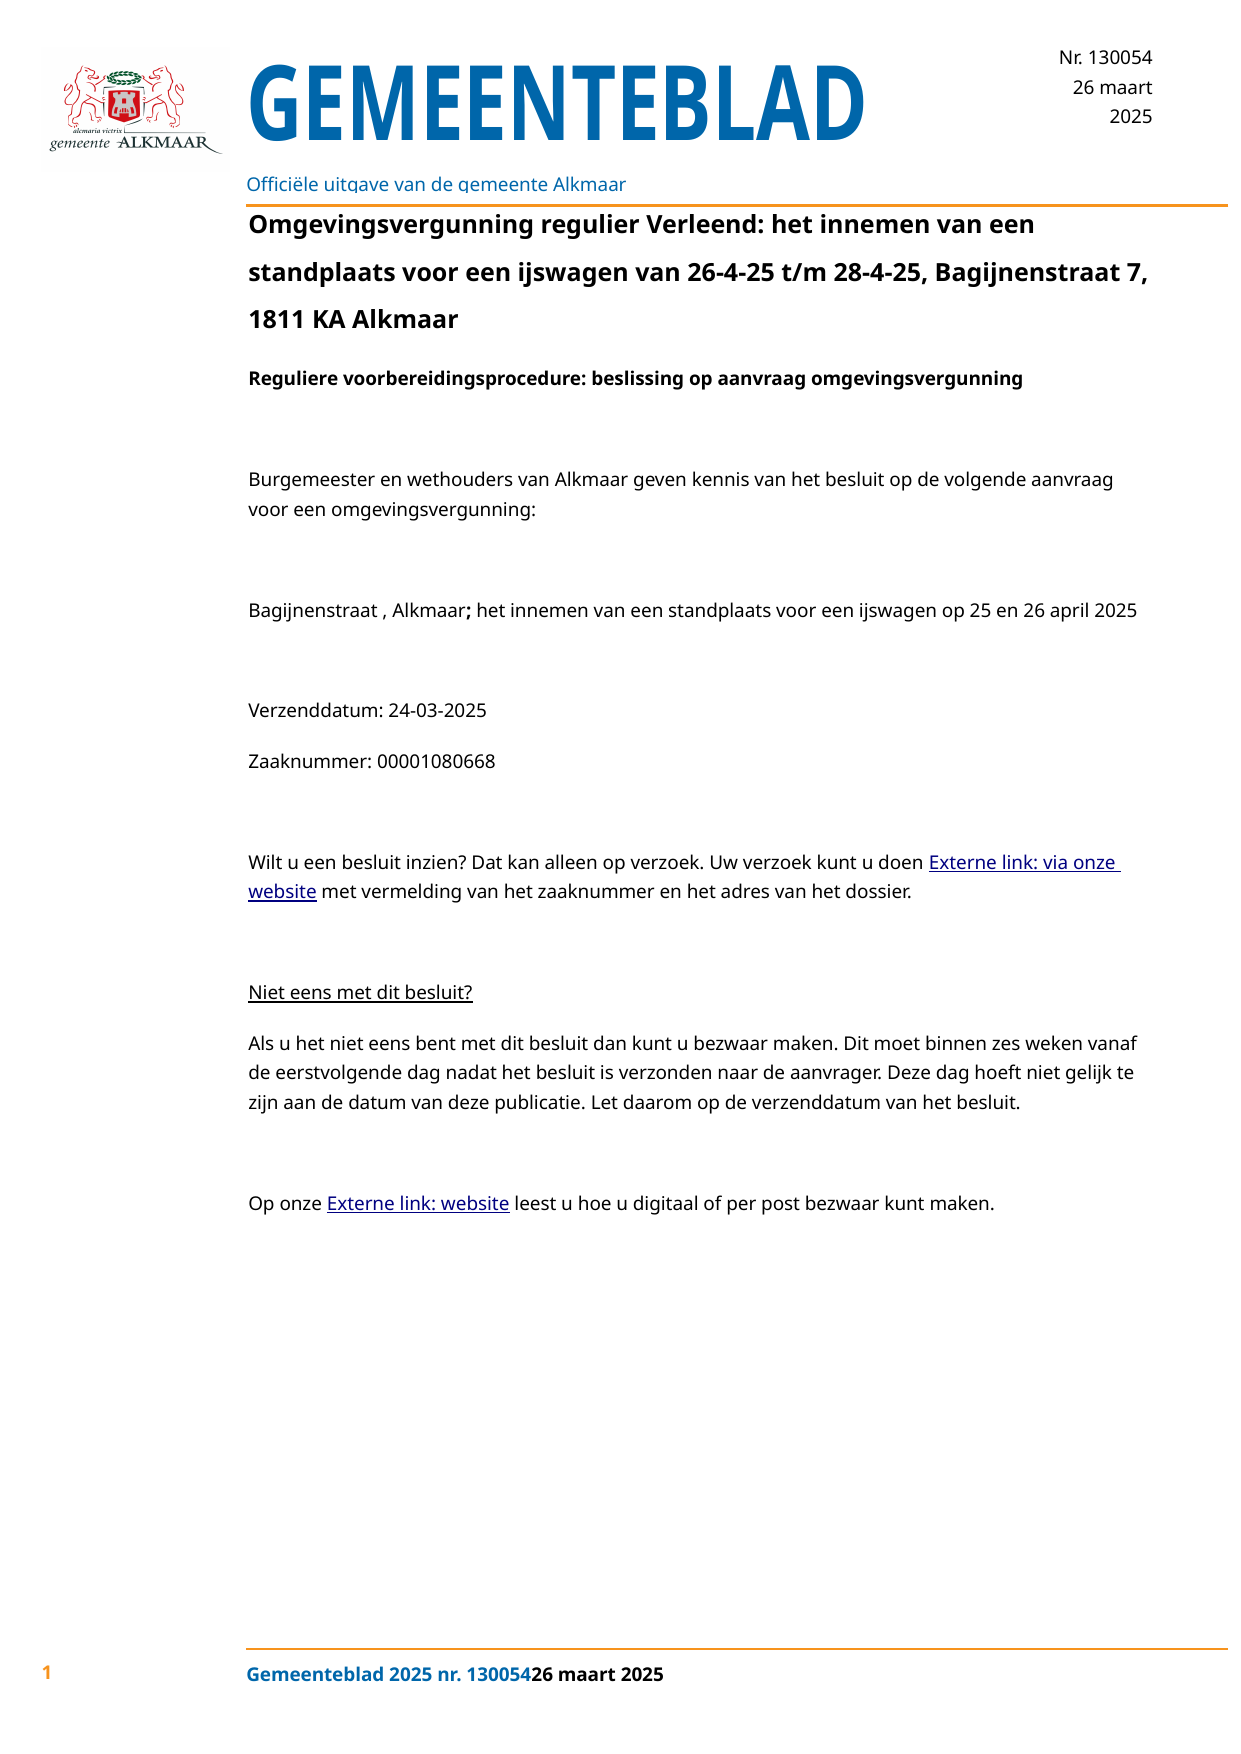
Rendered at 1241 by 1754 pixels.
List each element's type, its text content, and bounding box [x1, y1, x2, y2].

text Bagijnenstraat , Alkmaar; het innemen van een standplaats voor een ijswagen op 25 en 26 april 2025 [248, 597, 1152, 622]
text Zaaknummer: 00001080668 [248, 748, 1152, 774]
text Niet eens met dit besluit? [248, 979, 1152, 1005]
text Wilt u een besluit inzien? Dat kan alleen op verzoek. Uw verzoek kunt u doen Externe link: via onze website met vermelding van het zaaknummer en het adres van het dossier. [248, 849, 1152, 904]
text Op onze Externe link: website leest u hoe u digitaal of per post bezwaar kunt maken. [248, 1190, 1152, 1215]
picture [41, 47, 231, 172]
text Burgemeester en wethouders van Alkmaar geven kennis van het besluit op de volgende aanvraag voor een omgevingsvergunning: [248, 466, 1152, 522]
text Reguliere voorbereidingsprocedure: beslissing op aanvraag omgevingsvergunning [248, 366, 1152, 391]
text Verzenddatum: 24-03-2025 [248, 698, 1152, 723]
text Omgevingsvergunning regulier Verleend: het innemen van een standplaats voor een ijswagen van 26-4-25 t/m 28-4-25, Bagijnenstraat 7, 1811 KA Alkmaar [248, 207, 1152, 336]
text Als u het niet eens bent met dit besluit dan kunt u bezwaar maken. Dit moet binnen zes weken vanaf de eerstvolgende dag nadat het besluit is verzonden naar de aanvrager. Deze dag hoeft niet gelijk te zijn aan de datum van deze publicatie. Let daarom op de verzenddatum van het besluit. [248, 1030, 1152, 1114]
